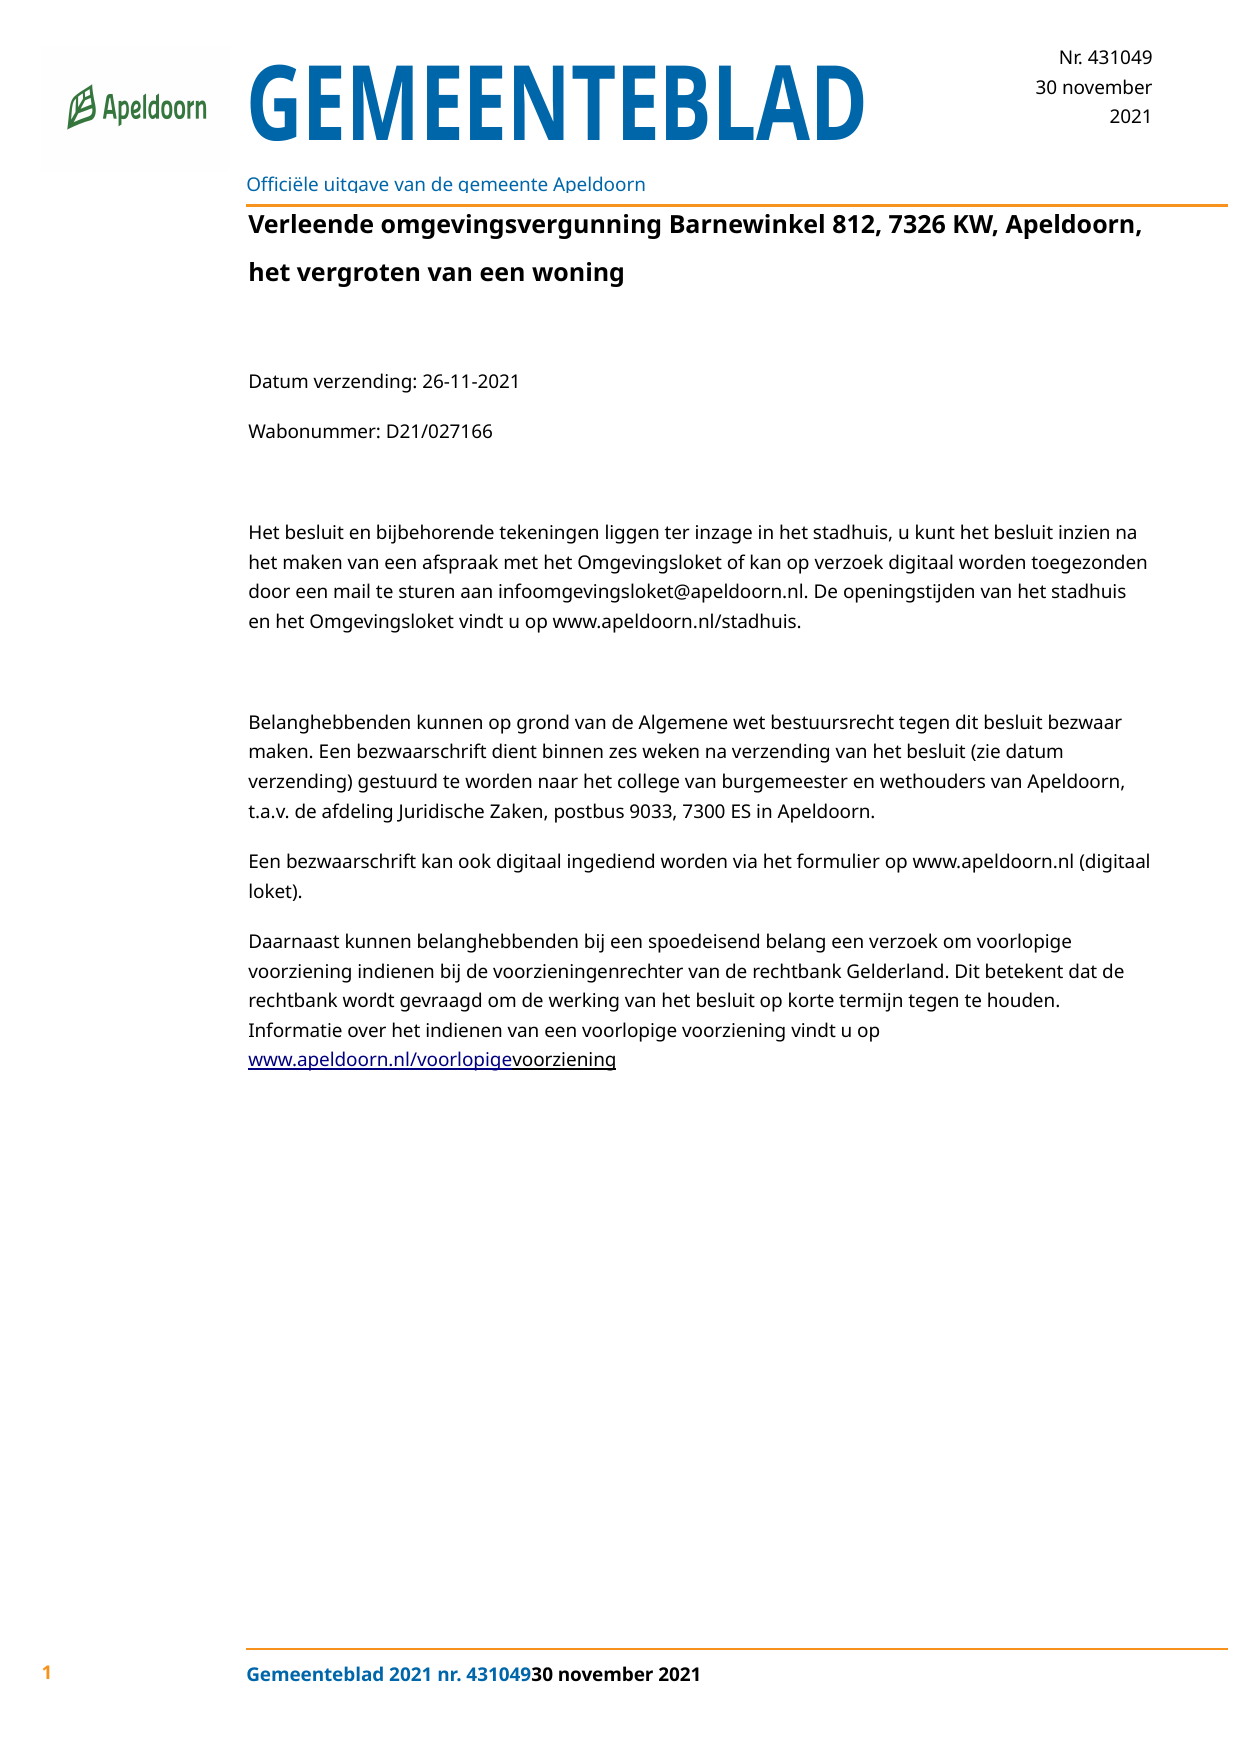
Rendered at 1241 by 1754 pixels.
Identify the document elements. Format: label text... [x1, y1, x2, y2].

text Een bezwaarschrift kan ook digitaal ingediend worden via het formulier op www.apeldoorn.nl (digitaal loket). [248, 848, 1152, 904]
text Het besluit en bijbehorende tekeningen liggen ter inzage in het stadhuis, u kunt het besluit inzien na het maken van een afspraak met het Omgevingsloket of kan op verzoek digitaal worden toegezonden door een mail te sturen aan infoomgevingsloket@apeldoorn.nl. De openingstijden van het stadhuis en het Omgevingsloket vindt u op www.apeldoorn.nl/stadhuis. [248, 519, 1152, 634]
text Wabonummer: D21/027166 [248, 419, 1152, 444]
picture [41, 47, 231, 172]
text Daarnaast kunnen belanghebbenden bij een spoedeisend belang een verzoek om voorlopige voorziening indienen bij de voorzieningenrechter van de rechtbank Gelderland. Dit betekent dat de rechtbank wordt gevraagd om de werking van het besluit op korte termijn tegen te houden. Informatie over het indienen van een voorlopige voorziening vindt u op www.apeldoorn.nl/voorlopigevoorziening [248, 928, 1152, 1072]
text Verleende omgevingsvergunning Barnewinkel 812, 7326 KW, Apeldoorn, het vergroten van een woning [248, 207, 1152, 288]
text Datum verzending: 26-11-2021 [248, 368, 1152, 394]
text Belanghebbenden kunnen op grond van de Algemene wet bestuursrecht tegen dit besluit bezwaar maken. Een bezwaarschrift dient binnen zes weken na verzending van het besluit (zie datum verzending) gestuurd te worden naar het college van burgemeester en wethouders van Apeldoorn, t.a.v. de afdeling Juridische Zaken, postbus 9033, 7300 ES in Apeldoorn. [248, 709, 1152, 824]
